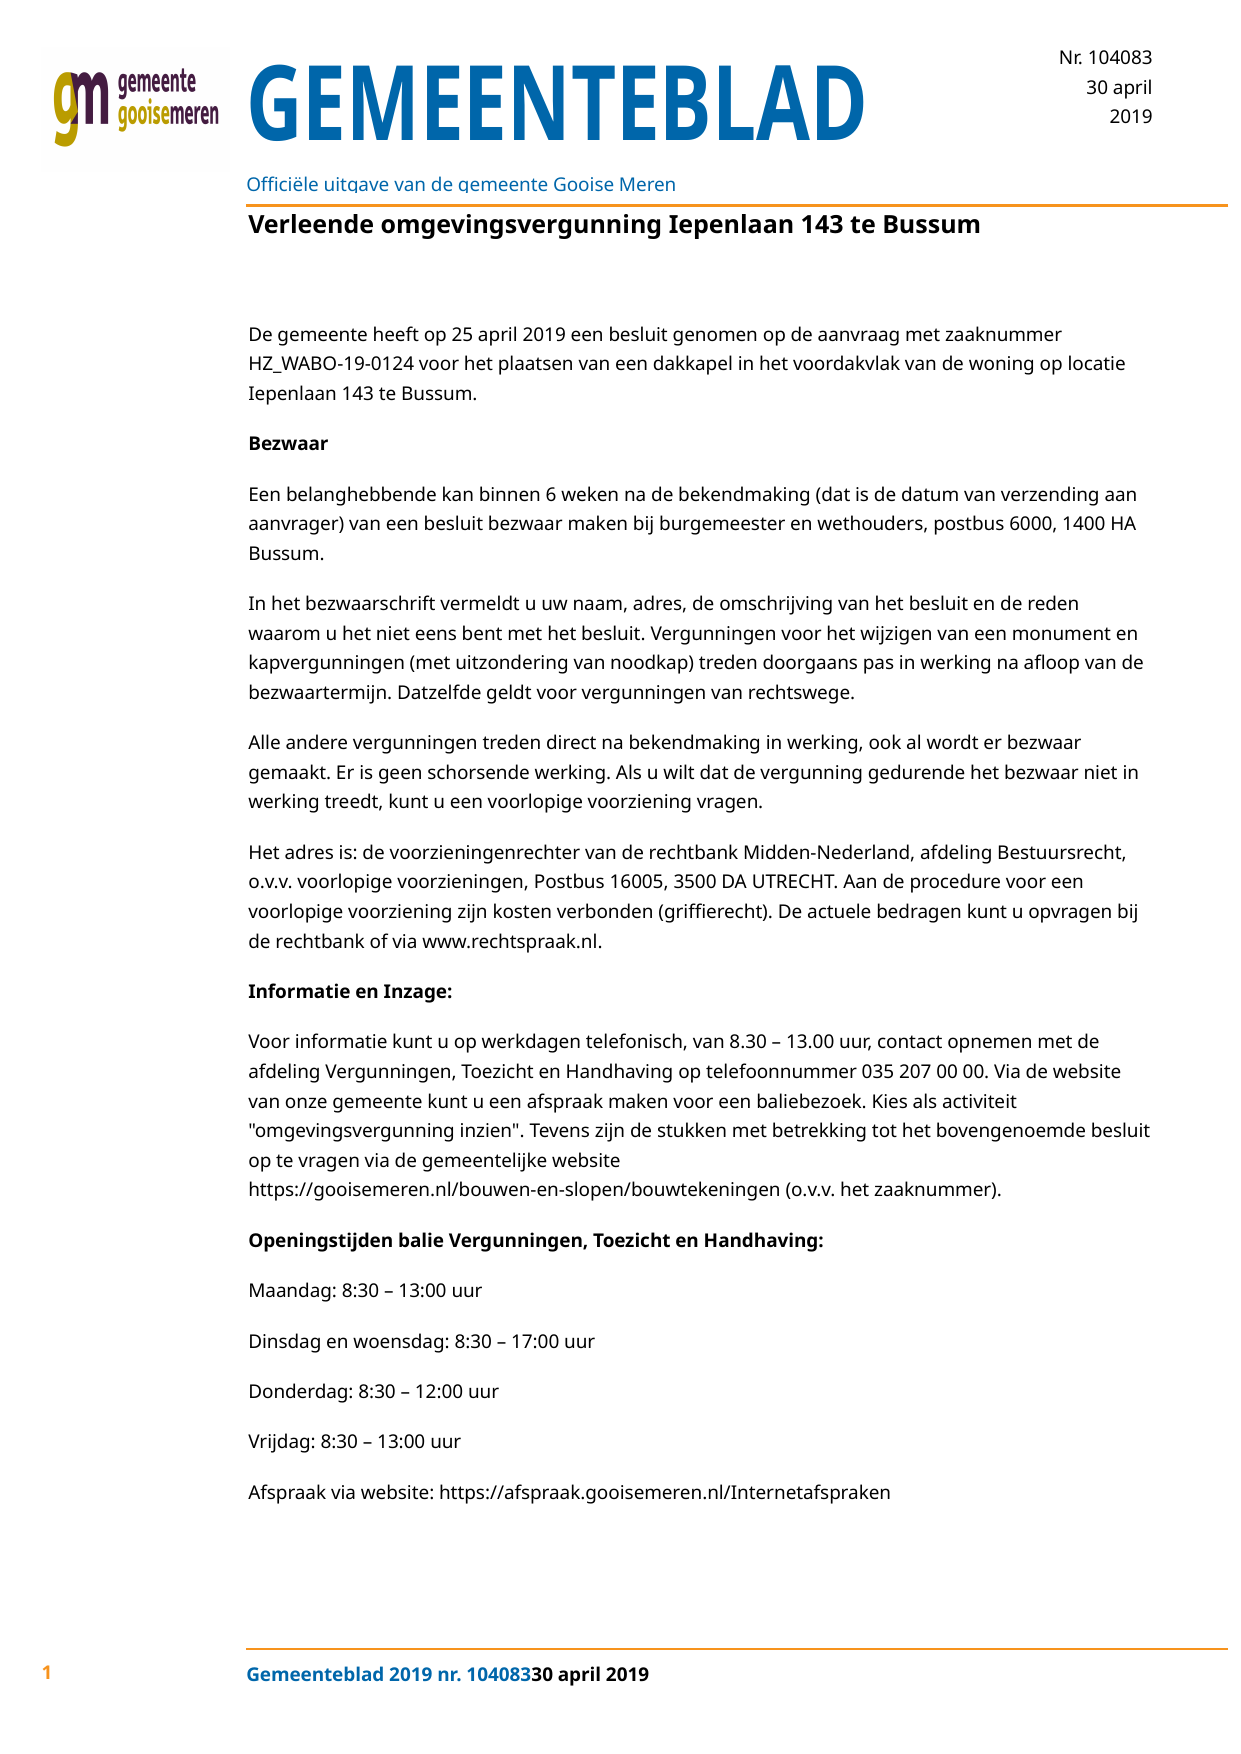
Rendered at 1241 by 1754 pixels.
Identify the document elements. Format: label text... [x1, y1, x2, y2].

text Vrijdag: 8:30 – 13:00 uur [248, 1429, 1152, 1454]
text Dinsdag en woensdag: 8:30 – 17:00 uur [248, 1328, 1152, 1353]
text Alle andere vergunningen treden direct na bekendmaking in werking, ook al wordt er bezwaar gemaakt. Er is geen schorsende werking. Als u wilt dat de vergunning gedurende het bezwaar niet in werking treedt, kunt u een voorlopige voorziening vragen. [248, 729, 1152, 814]
text Bezwaar [248, 430, 1152, 456]
text Maandag: 8:30 – 13:00 uur [248, 1277, 1152, 1303]
picture [41, 47, 231, 172]
text Voor informatie kunt u op werkdagen telefonisch, van 8.30 – 13.00 uur, contact opnemen met de afdeling Vergunningen, Toezicht en Handhaving op telefoonnummer 035 207 00 00. Via de website van onze gemeente kunt u een afspraak maken voor een baliebezoek. Kies als activiteit "omgevingsvergunning inzien". Tevens zijn de stukken met betrekking tot het bovengenoemde besluit op te vragen via de gemeentelijke website https://gooisemeren.nl/bouwen-en-slopen/bouwtekeningen (o.v.v. het zaaknummer). [248, 1029, 1152, 1202]
text In het bezwaarschrift vermeldt u uw naam, adres, de omschrijving van het besluit en de reden waarom u het niet eens bent met het besluit. Vergunningen voor het wijzigen van een monument en kapvergunningen (met uitzondering van noodkap) treden doorgaans pas in werking na afloop van de bezwaartermijn. Datzelfde geldt voor vergunningen van rechtswege. [248, 590, 1152, 705]
text Verleende omgevingsvergunning Iepenlaan 143 te Bussum [248, 207, 1152, 241]
text Donderdag: 8:30 – 12:00 uur [248, 1378, 1152, 1404]
text Afspraak via website: https://afspraak.gooisemeren.nl/Internetafspraken [248, 1479, 1152, 1505]
text Een belanghebbende kan binnen 6 weken na de bekendmaking (dat is de datum van verzending aan aanvrager) van een besluit bezwaar maken bij burgemeester en wethouders, postbus 6000, 1400 HA Bussum. [248, 481, 1152, 566]
text Het adres is: de voorzieningenrechter van de rechtbank Midden-Nederland, afdeling Bestuursrecht, o.v.v. voorlopige voorzieningen, Postbus 16005, 3500 DA UTRECHT. Aan de procedure voor een voorlopige voorziening zijn kosten verbonden (griffierecht). De actuele bedragen kunt u opvragen bij de rechtbank of via www.rechtspraak.nl. [248, 839, 1152, 953]
text De gemeente heeft op 25 april 2019 een besluit genomen op de aanvraag met zaaknummer HZ_WABO-19-0124 voor het plaatsen van een dakkapel in het voordakvlak van de woning op locatie Iepenlaan 143 te Bussum. [248, 321, 1152, 406]
text Informatie en Inzage: [248, 978, 1152, 1004]
text Openingstijden balie Vergunningen, Toezicht en Handhaving: [248, 1227, 1152, 1253]
